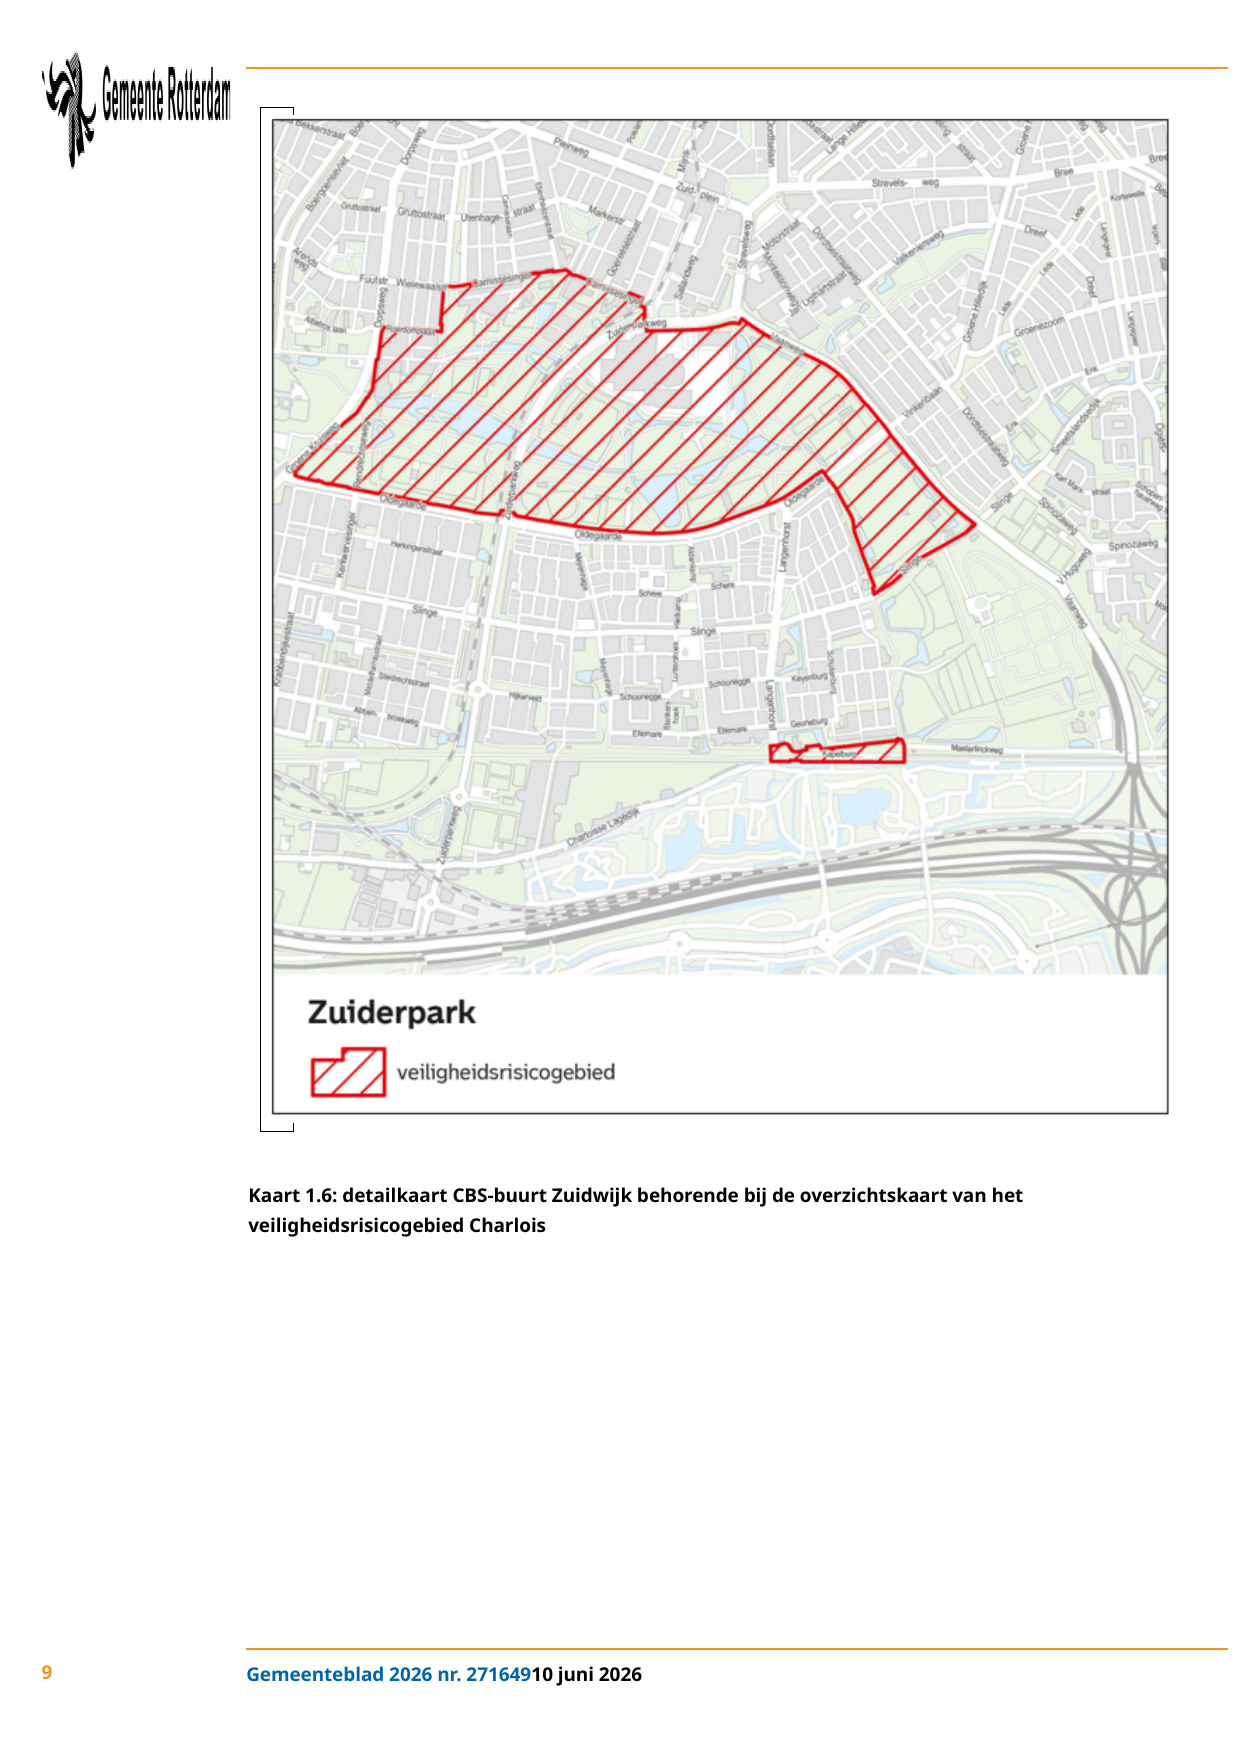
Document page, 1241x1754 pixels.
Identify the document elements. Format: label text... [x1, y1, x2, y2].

text Kaart 1.6: detailkaart CBS-buurt Zuidwijk behorende bij de overzichtskaart van het veiligheidsrisicogebied Charlois [248, 1182, 1152, 1238]
picture [268, 115, 1173, 1123]
picture [41, 47, 231, 172]
